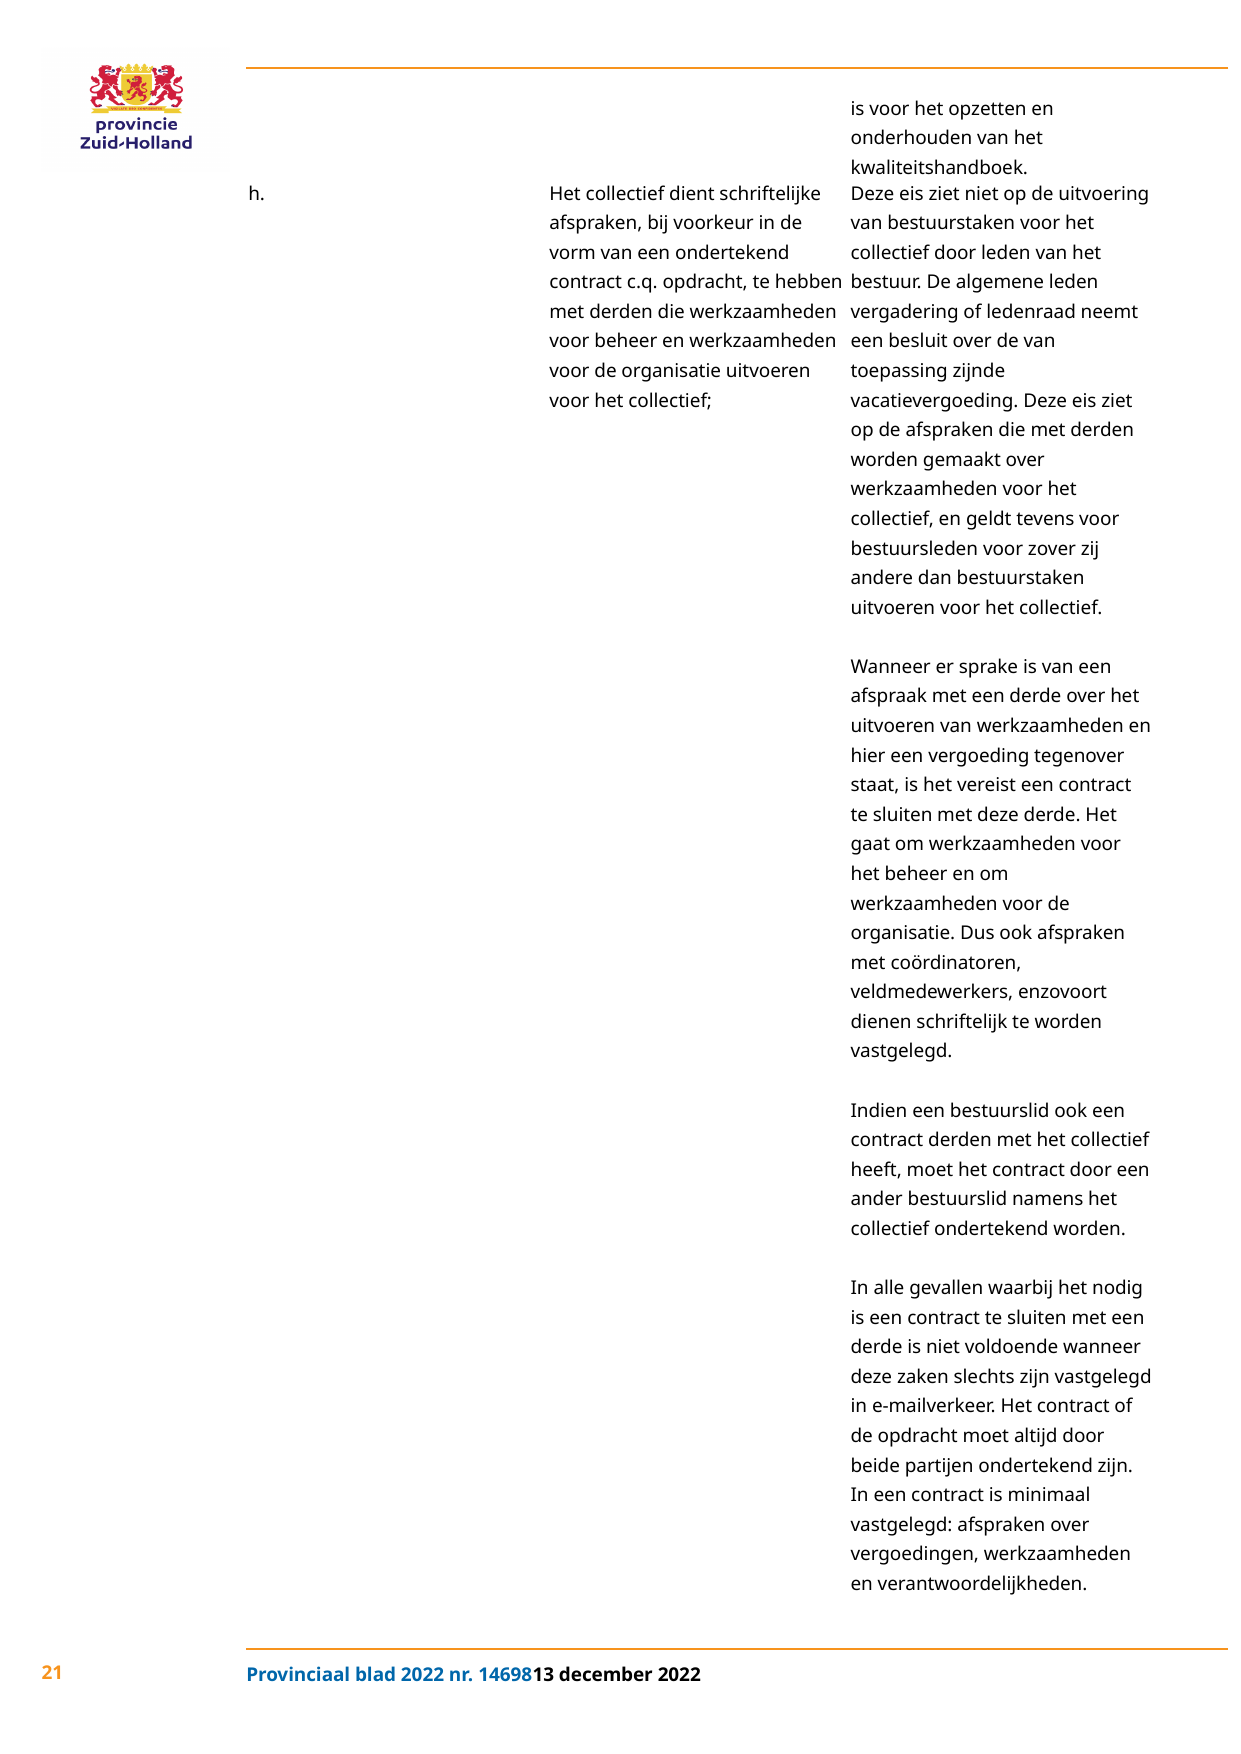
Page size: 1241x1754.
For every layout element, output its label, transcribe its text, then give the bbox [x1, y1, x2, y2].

table_cell h. [248, 180, 549, 1596]
table_cell Het collectief dient schriftelijke afspraken, bij voorkeur in de vorm van een ondertekend contract c.q. opdracht, te hebben met derden die werkzaamheden voor beheer en werkzaamheden voor de organisatie uitvoeren voor het collectief; [549, 180, 850, 1596]
picture [41, 47, 231, 172]
table_cell [549, 95, 850, 180]
table_cell Deze eis ziet niet op de uitvoering van bestuurstaken voor het collectief door leden van het bestuur. De algemene leden vergadering of ledenraad neemt een besluit over de van toepassing zijnde vacatievergoeding. Deze eis ziet op de afspraken die met derden worden gemaakt over werkzaamheden voor het collectief, en geldt tevens voor bestuursleden voor zover zij andere dan bestuurstaken uitvoeren voor het collectief. Wanneer er sprake is van een afspraak met een derde over het uitvoeren van werkzaamheden en hier een vergoeding tegenover staat, is het vereist een contract te sluiten met deze derde. Het gaat om werkzaamheden voor het beheer en om werkzaamheden voor de organisatie. Dus ook afspraken met coördinatoren, veldmedewerkers, enzovoort dienen schriftelijk te worden vastgelegd. Indien een bestuurslid ook een contract derden met het collectief heeft, moet het contract door een ander bestuurslid namens het collectief ondertekend worden. In alle gevallen waarbij het nodig is een contract te sluiten met een derde is niet voldoende wanneer deze zaken slechts zijn vastgelegd in e-mailverkeer. Het contract of de opdracht moet altijd door beide partijen ondertekend zijn. In een contract is minimaal vastgelegd: afspraken over vergoedingen, werkzaamheden en verantwoordelijkheden. [850, 180, 1152, 1596]
table_cell [248, 95, 549, 180]
table_cell is voor het opzetten en onderhouden van het kwaliteitshandboek. [850, 95, 1152, 180]
